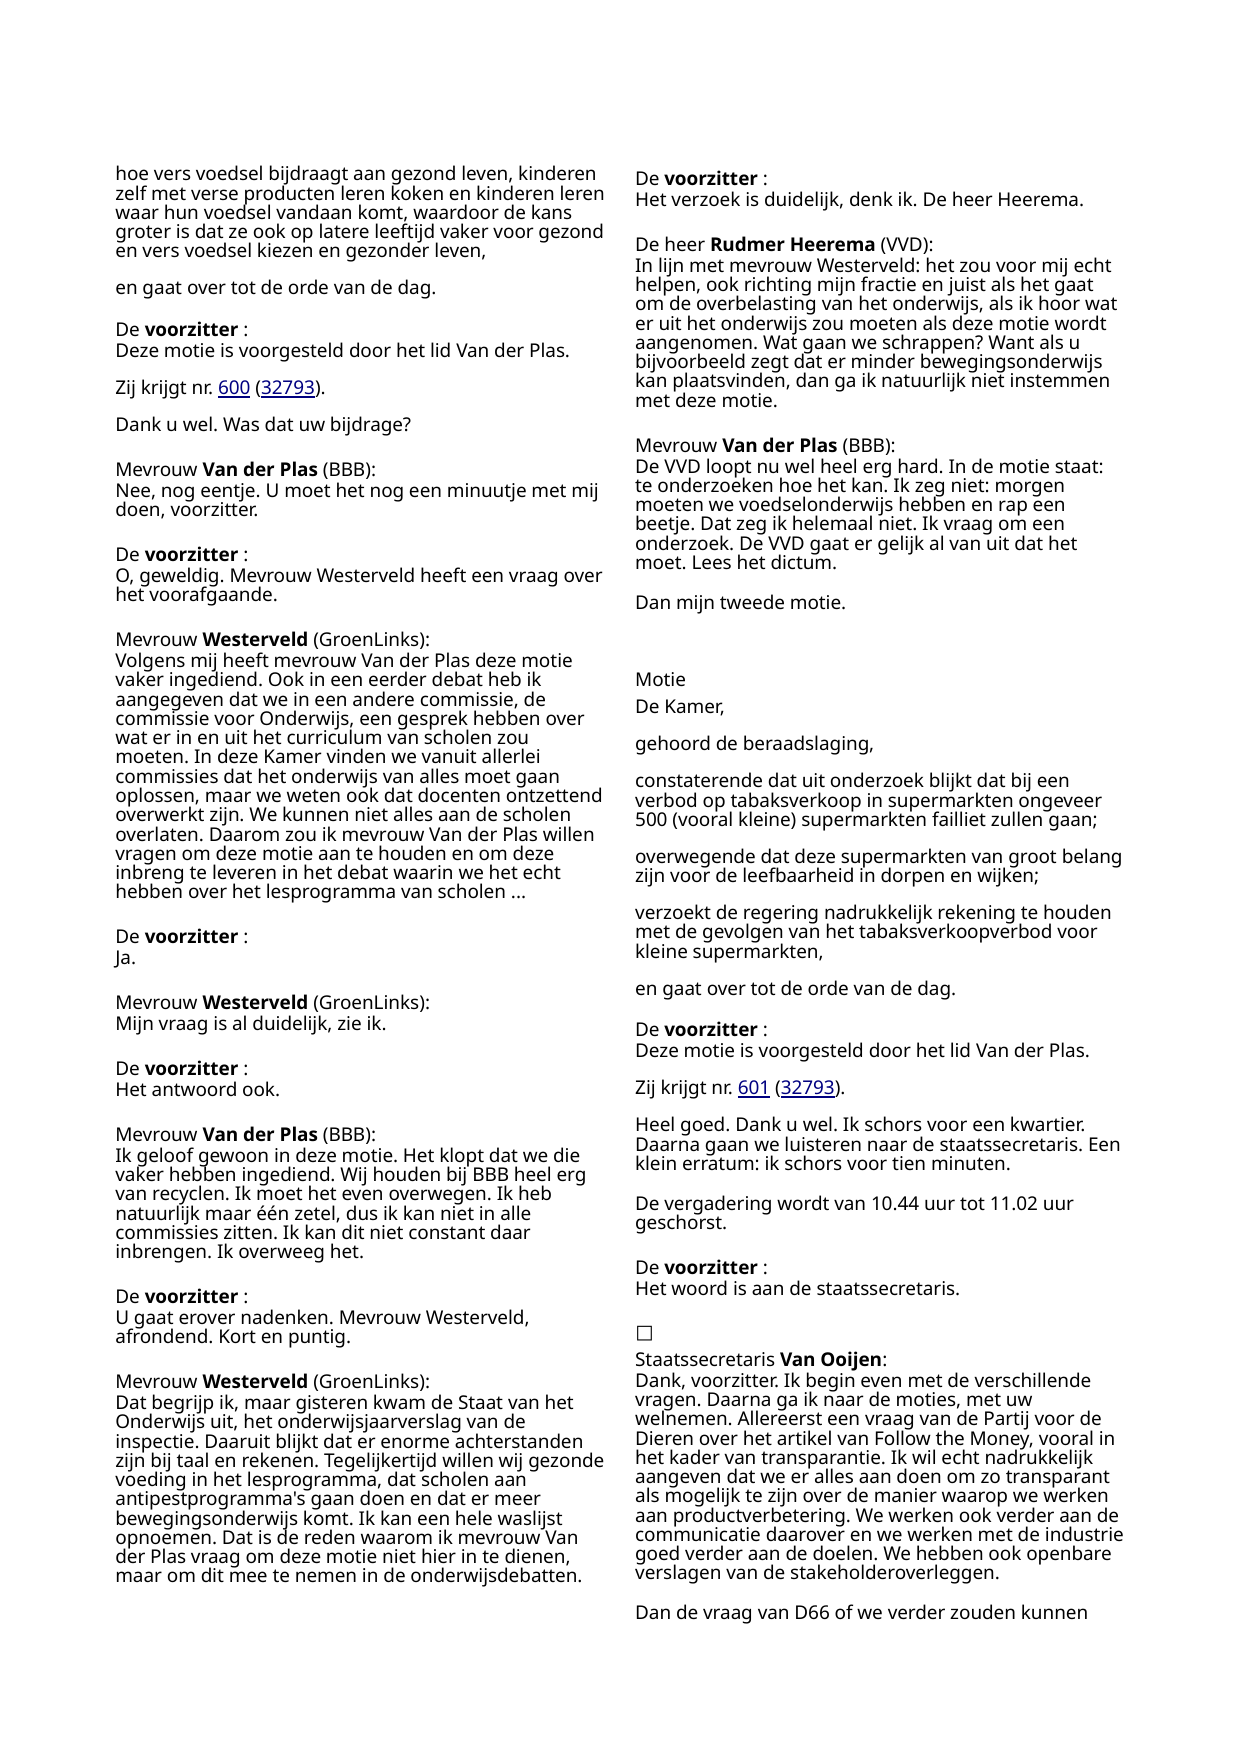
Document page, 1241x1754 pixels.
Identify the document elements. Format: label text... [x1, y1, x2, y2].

text In lijn met mevrouw Westerveld: het zou voor mij echt helpen, ook richting mijn fractie en juist als het gaat om de overbelasting van het onderwijs, als ik hoor wat er uit het onderwijs zou moeten als deze motie wordt aangenomen. Wat gaan we schrappen? Want als u bijvoorbeeld zegt dat er minder bewegingsonderwijs kan plaatsvinden, dan ga ik natuurlijk niet instemmen met deze motie. [635, 257, 1125, 411]
text De voorzitter : [115, 541, 605, 567]
text gehoord de beraadslaging, [635, 735, 1125, 754]
text Volgens mij heeft mevrouw Van der Plas deze motie vaker ingediend. Ook in een eerder debat heb ik aangegeven dat we in een andere commissie, de commissie voor Onderwijs, een gesprek hebben over wat er in en uit het curriculum van scholen zou moeten. In deze Kamer vinden we vanuit allerlei commissies dat het onderwijs van alles moet gaan oplossen, maar we weten ook dat docenten ontzettend overwerkt zijn. We kunnen niet alles aan de scholen overlaten. Daarom zou ik mevrouw Van der Plas willen vragen om deze motie aan te houden en om deze inbreng te leveren in het debat waarin we het echt hebben over het lesprogramma van scholen ... [115, 652, 605, 903]
text Mevrouw Westerveld (GroenLinks): [115, 626, 605, 652]
text Zij krijgt nr. 601 (32793). [635, 1079, 1125, 1098]
text Mevrouw Westerveld (GroenLinks): [115, 1368, 605, 1394]
text Deze motie is voorgesteld door het lid Van der Plas. [115, 342, 605, 361]
text Deze motie is voorgesteld door het lid Van der Plas. [635, 1042, 1125, 1062]
text en gaat over tot de orde van de dag. [115, 279, 605, 299]
text De voorzitter : [115, 923, 605, 949]
text Het verzoek is duidelijk, denk ik. De heer Heerema. [635, 191, 1125, 210]
text Mevrouw Van der Plas (BBB): [115, 1121, 605, 1147]
text De voorzitter : [635, 165, 1125, 191]
text Dank u wel. Was dat uw bijdrage? [115, 416, 605, 435]
text overwegende dat deze supermarkten van groot belang zijn voor de leefbaarheid in dorpen en wijken; [635, 848, 1125, 886]
text verzoekt de regering nadrukkelijk rekening te houden met de gevolgen van het tabaksverkoopverbod voor kleine supermarkten, [635, 904, 1125, 962]
text De heer Rudmer Heerema (VVD): [635, 231, 1125, 257]
text De voorzitter : [635, 1254, 1125, 1280]
text Motie [635, 667, 1125, 692]
text De voorzitter : [115, 1283, 605, 1309]
text U gaat erover nadenken. Mevrouw Westerveld, afrondend. Kort en puntig. [115, 1309, 605, 1347]
text Dat begrijp ik, maar gisteren kwam de Staat van het Onderwijs uit, het onderwijsjaarverslag van de inspectie. Daaruit blijkt dat er enorme achterstanden zijn bij taal en rekenen. Tegelijkertijd willen wij gezonde voeding in het lesprogramma, dat scholen aan antipestprogramma's gaan doen en dat er meer bewegingsonderwijs komt. Ik kan een hele waslijst opnoemen. Dat is de reden waarom ik mevrouw Van der Plas vraag om deze motie niet hier in te dienen, maar om dit mee te nemen in de onderwijsdebatten. [115, 1394, 605, 1587]
text Ik geloof gewoon in deze motie. Het klopt dat we die vaker hebben ingediend. Wij houden bij BBB heel erg van recyclen. Ik moet het even overwegen. Ik heb natuurlijk maar één zetel, dus ik kan niet in alle commissies zitten. Ik kan dit niet constant daar inbrengen. Ik overweeg het. [115, 1147, 605, 1262]
text De vergadering wordt van 10.44 uur tot 11.02 uur geschorst. [635, 1195, 1125, 1233]
text De Kamer, [635, 698, 1125, 718]
text De voorzitter : [115, 316, 605, 342]
text Heel goed. Dank u wel. Ik schors voor een kwartier. Daarna gaan we luisteren naar de staatssecretaris. Een klein erratum: ik schors voor tien minuten. [635, 1116, 1125, 1174]
text Mevrouw Westerveld (GroenLinks): [115, 989, 605, 1015]
text Dank, voorzitter. Ik begin even met de verschillende vragen. Daarna ga ik naar de moties, met uw welnemen. Allereerst een vraag van de Partij voor de Dieren over het artikel van Follow the Money, vooral in het kader van transparantie. Ik wil echt nadrukkelijk aangeven dat we er alles aan doen om zo transparant als mogelijk te zijn over de manier waarop we werken aan productverbetering. We werken ook verder aan de communicatie daarover en we werken met de industrie goed verder aan de doelen. We hebben ook openbare verslagen van de stakeholderoverleggen. [635, 1372, 1125, 1584]
text Dan mijn tweede motie. [635, 594, 1125, 613]
text De voorzitter : [635, 1017, 1125, 1042]
text Nee, nog eentje. U moet het nog een minuutje met mij doen, voorzitter. [115, 482, 605, 521]
text Dan de vraag van D66 of we verder zouden kunnen [635, 1604, 1125, 1624]
text O, geweldig. Mevrouw Westerveld heeft een vraag over het voorafgaande. [115, 567, 605, 606]
text Staatssecretaris Van Ooijen: [635, 1346, 1125, 1372]
text Mevrouw Van der Plas (BBB): [115, 456, 605, 482]
text De voorzitter : [115, 1055, 605, 1081]
text Mevrouw Van der Plas (BBB): [635, 432, 1125, 458]
text en gaat over tot de orde van de dag. [635, 979, 1125, 999]
text hoe vers voedsel bijdraagt aan gezond leven, kinderen zelf met verse producten leren koken en kinderen leren waar hun voedsel vandaan komt, waardoor de kans groter is dat ze ook op latere leeftijd vaker voor gezond en vers voedsel kiezen en gezonder leven, [115, 165, 605, 262]
text Zij krijgt nr. 600 (32793). [115, 379, 605, 398]
text Mijn vraag is al duidelijk, zie ik. [115, 1015, 605, 1034]
text Ja. [115, 949, 605, 968]
text constaterende dat uit onderzoek blijkt dat bij een verbod op tabaksverkoop in supermarkten ongeveer 500 (vooral kleine) supermarkten failliet zullen gaan; [635, 772, 1125, 830]
text ⬜ [635, 1320, 1125, 1346]
text Het woord is aan de staatssecretaris. [635, 1280, 1125, 1299]
text Het antwoord ook. [115, 1081, 605, 1100]
text De VVD loopt nu wel heel erg hard. In de motie staat: te onderzoeken hoe het kan. Ik zeg niet: morgen moeten we voedselonderwijs hebben en rap een beetje. Dat zeg ik helemaal niet. Ik vraag om een onderzoek. De VVD gaat er gelijk al van uit dat het moet. Lees het dictum. [635, 458, 1125, 573]
